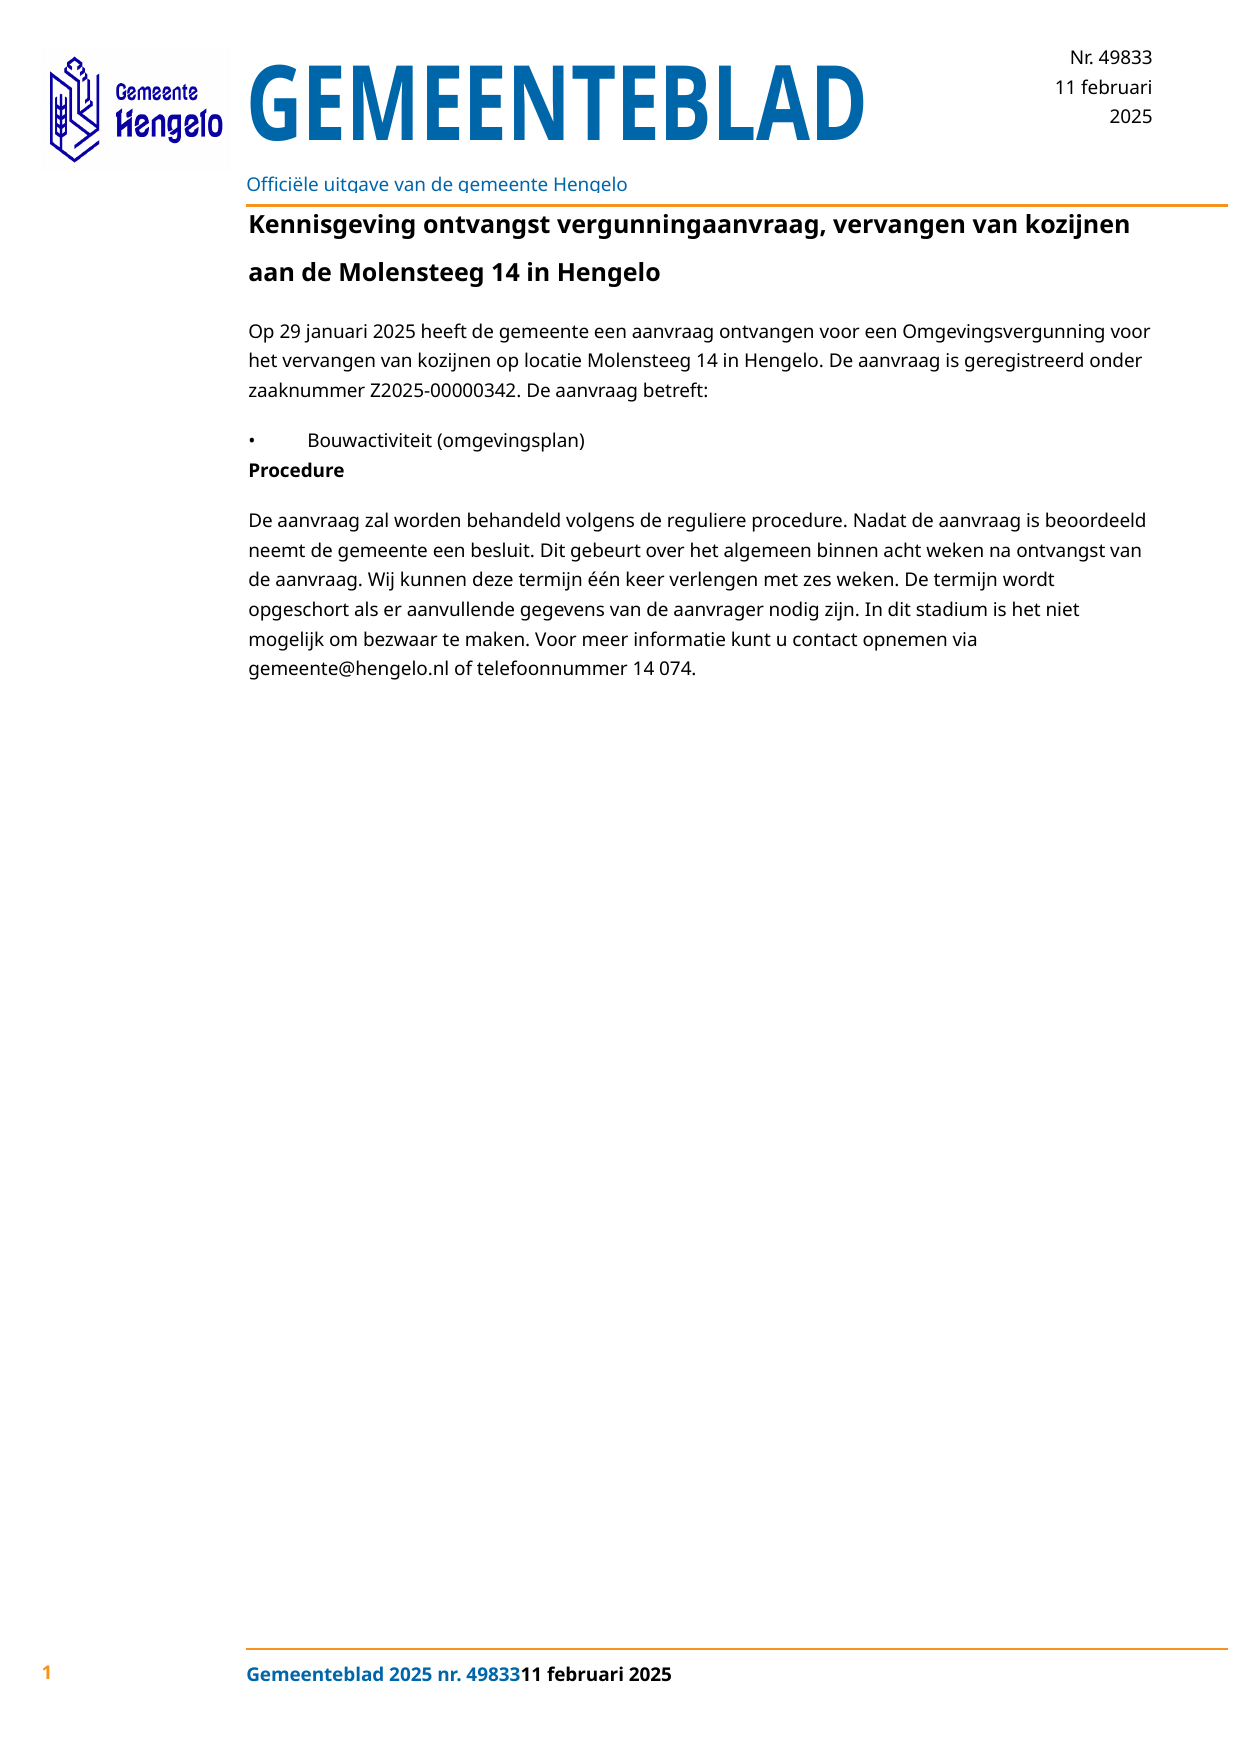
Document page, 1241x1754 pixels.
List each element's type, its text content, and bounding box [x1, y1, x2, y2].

text Op 29 januari 2025 heeft de gemeente een aanvraag ontvangen voor een Omgevingsvergunning voor het vervangen van kozijnen op locatie Molensteeg 14 in Hengelo. De aanvraag is geregistreerd onder zaaknummer Z2025-00000342. De aanvraag betreft: [248, 318, 1152, 403]
text Procedure [248, 457, 1152, 483]
list Bouwactiviteit (omgevingsplan) [248, 427, 1152, 453]
picture [41, 47, 231, 172]
text Kennisgeving ontvangst vergunningaanvraag, vervangen van kozijnen aan de Molensteeg 14 in Hengelo [248, 207, 1152, 288]
text De aanvraag zal worden behandeld volgens de reguliere procedure. Nadat de aanvraag is beoordeeld neemt de gemeente een besluit. Dit gebeurt over het algemeen binnen acht weken na ontvangst van de aanvraag. Wij kunnen deze termijn één keer verlengen met zes weken. De termijn wordt opgeschort als er aanvullende gegevens van de aanvrager nodig zijn. In dit stadium is het niet mogelijk om bezwaar te maken. Voor meer informatie kunt u contact opnemen via gemeente@hengelo.nl of telefoonnummer 14 074. [248, 507, 1152, 681]
